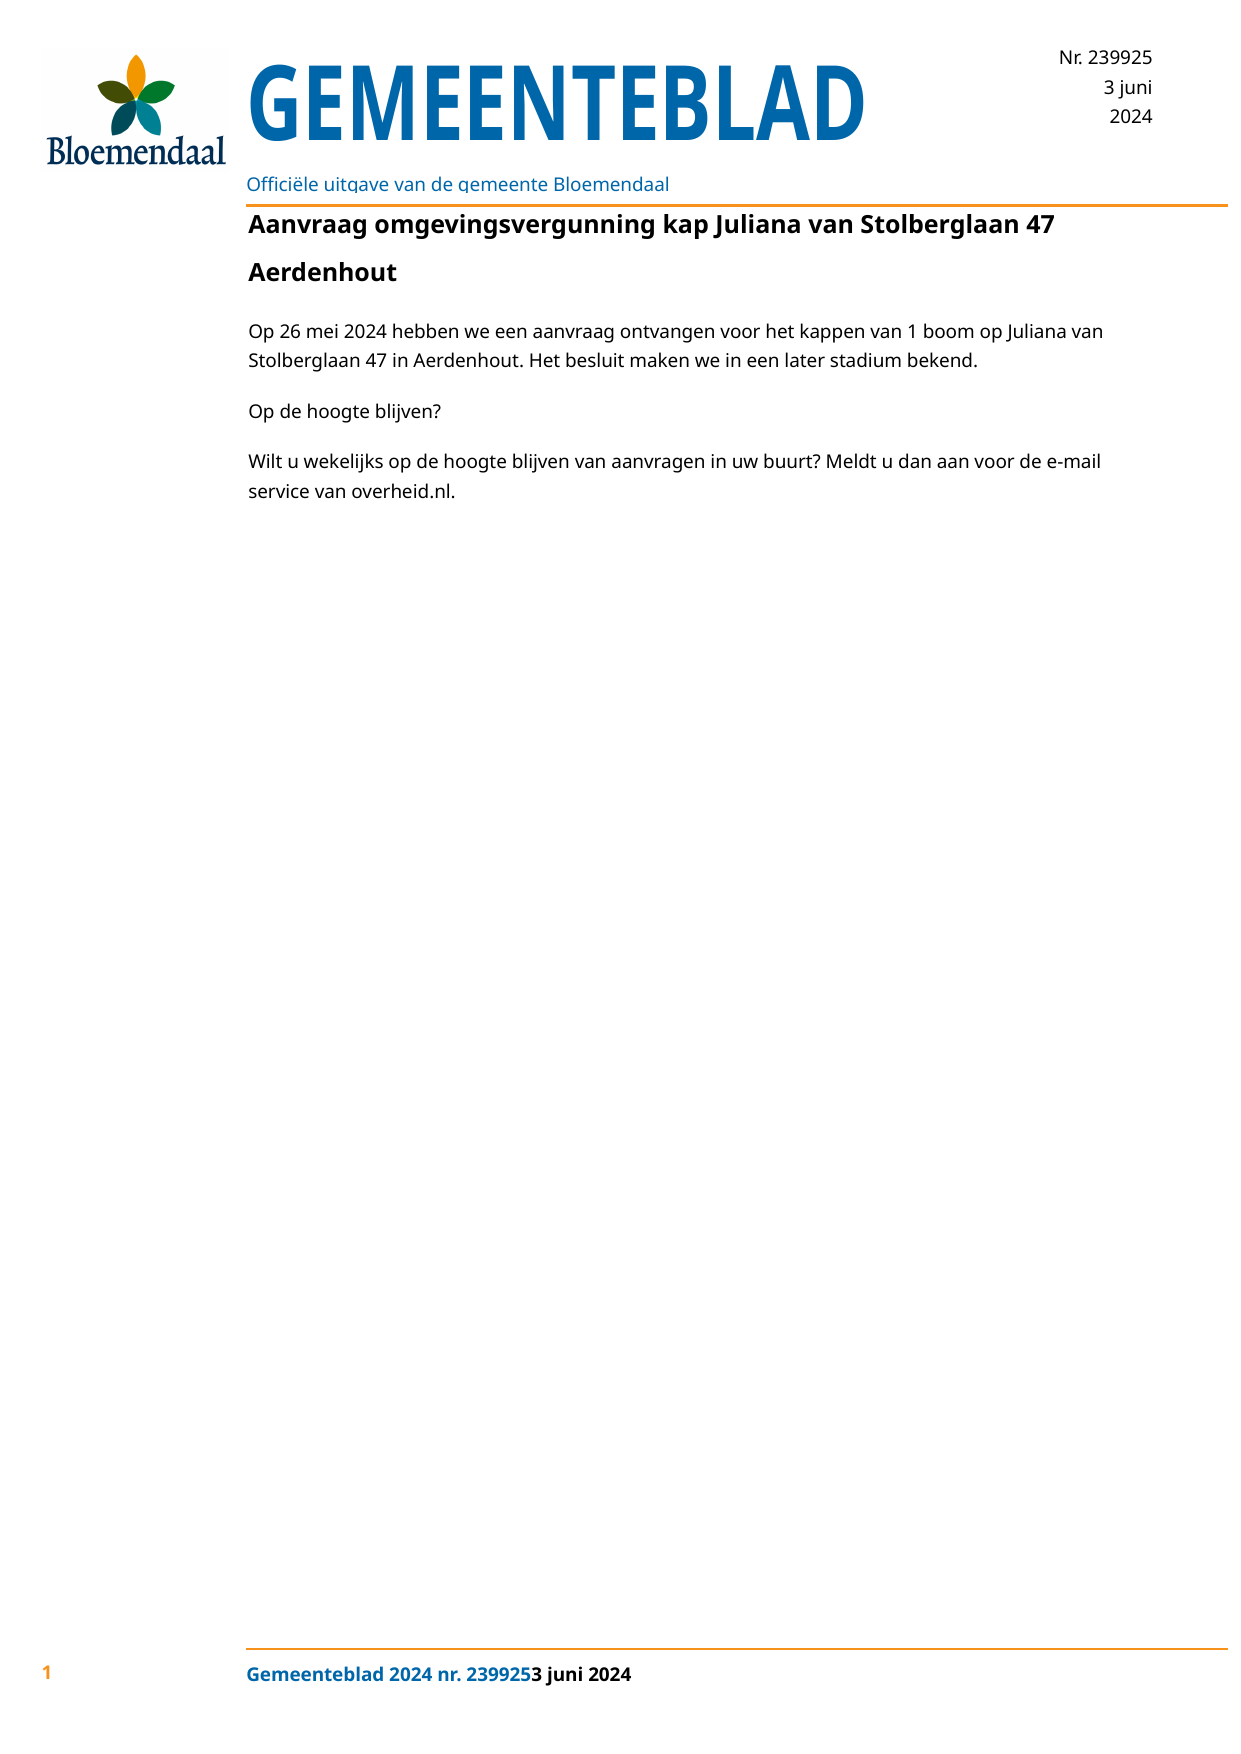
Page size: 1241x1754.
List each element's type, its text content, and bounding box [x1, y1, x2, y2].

text Aanvraag omgevingsvergunning kap Juliana van Stolberglaan 47 Aerdenhout [248, 207, 1152, 288]
text Op 26 mei 2024 hebben we een aanvraag ontvangen voor het kappen van 1 boom op Juliana van Stolberglaan 47 in Aerdenhout. Het besluit maken we in een later stadium bekend. [248, 318, 1152, 373]
text Op de hoogte blijven? [248, 398, 1152, 424]
picture [41, 47, 231, 172]
text Wilt u wekelijks op de hoogte blijven van aanvragen in uw buurt? Meldt u dan aan voor de e-mail service van overheid.nl. [248, 448, 1152, 504]
